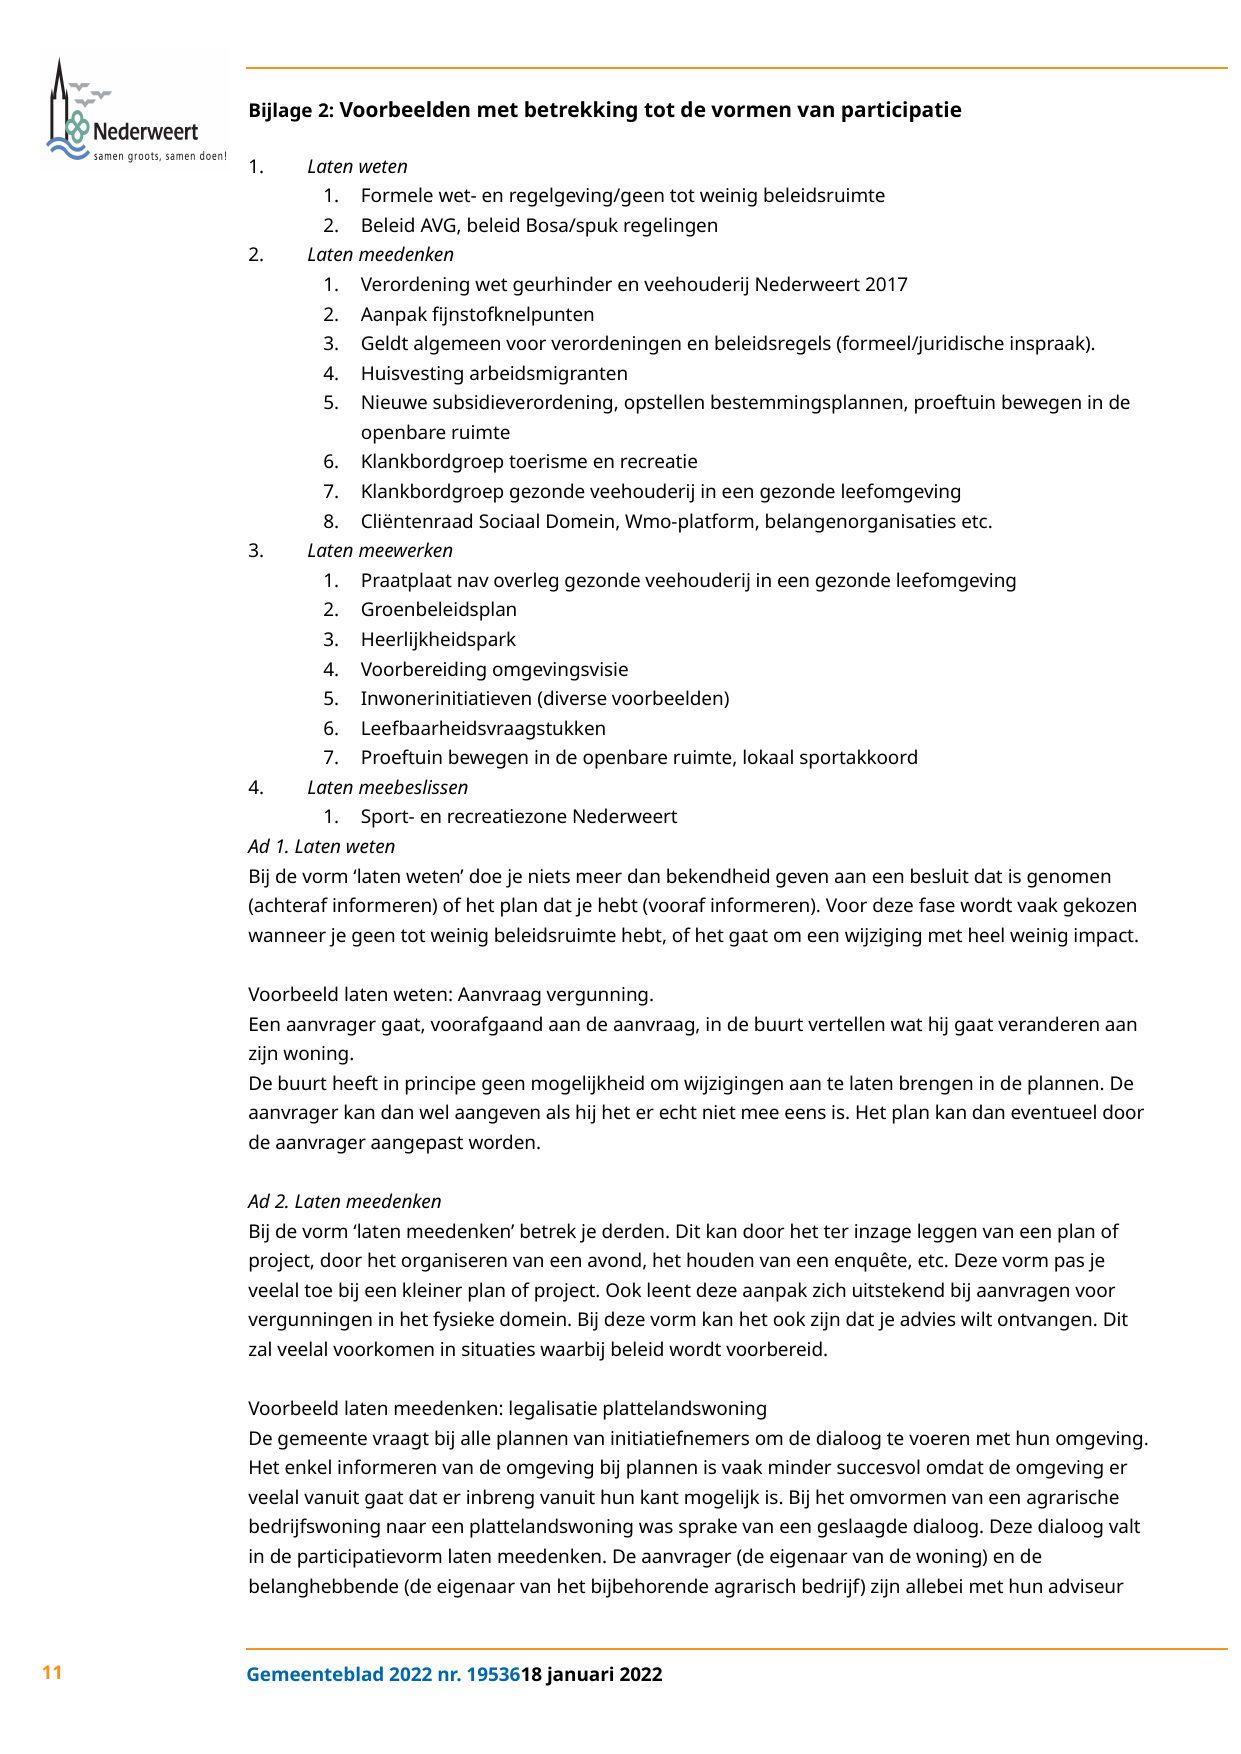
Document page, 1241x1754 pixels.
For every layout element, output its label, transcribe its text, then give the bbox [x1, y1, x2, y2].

list Klankbordgroep toerisme en recreatie [323, 449, 1152, 474]
text Bij de vorm ‘laten meedenken’ betrek je derden. Dit kan door het ter inzage leggen van een plan of project, door het organiseren van een avond, het houden van een enquête, etc. Deze vorm pas je veelal toe bij een kleiner plan of project. Ook leent deze aanpak zich uitstekend bij aanvragen voor vergunningen in het fysieke domein. Bij deze vorm kan het ook zijn dat je advies wilt ontvangen. Dit zal veelal voorkomen in situaties waarbij beleid wordt voorbereid. [248, 1218, 1152, 1362]
list Laten weten [248, 153, 1152, 179]
list Groenbeleidsplan [323, 597, 1152, 622]
list Geldt algemeen voor verordeningen en beleidsregels (formeel/juridische inspraak). [323, 330, 1152, 356]
list Laten meebeslissen [248, 774, 1152, 800]
list Inwonerinitiatieven (diverse voorbeelden) [323, 685, 1152, 711]
list Praatplaat nav overleg gezonde veehouderij in een gezonde leefomgeving [323, 567, 1152, 593]
list Beleid AVG, beleid Bosa/spuk regelingen [323, 212, 1152, 238]
list Klankbordgroep gezonde veehouderij in een gezonde leefomgeving [323, 478, 1152, 504]
list Heerlijkheidspark [323, 626, 1152, 652]
text Ad 1. Laten weten [248, 833, 1152, 859]
list Aanpak fijnstofknelpunten [323, 301, 1152, 327]
list Nieuwe subsidieverordening, opstellen bestemmingsplannen, proeftuin bewegen in de openbare ruimte [323, 389, 1152, 445]
text Een aanvrager gaat, voorafgaand aan de aanvraag, in de buurt vertellen wat hij gaat veranderen aan zijn woning. [248, 1011, 1152, 1066]
list Laten meedenken [248, 242, 1152, 267]
list Sport- en recreatiezone Nederweert [323, 804, 1152, 829]
text De gemeente vraagt bij alle plannen van initiatiefnemers om de dialoog te voeren met hun omgeving. Het enkel informeren van de omgeving bij plannen is vaak minder succesvol omdat de omgeving er veelal vanuit gaat dat er inbreng vanuit hun kant mogelijk is. Bij het omvormen van een agrarische bedrijfswoning naar een plattelandswoning was sprake van een geslaagde dialoog. Deze dialoog valt in de participatievorm laten meedenken. De aanvrager (de eigenaar van de woning) en de belanghebbende (de eigenaar van het bijbehorende agrarisch bedrijf) zijn allebei met hun adviseur [248, 1425, 1152, 1599]
text Ad 2. Laten meedenken [248, 1188, 1152, 1214]
text De buurt heeft in principe geen mogelijkheid om wijzigingen aan te laten brengen in de plannen. De aanvrager kan dan wel aangeven als hij het er echt niet mee eens is. Het plan kan dan eventueel door de aanvrager aangepast worden. [248, 1070, 1152, 1155]
picture [41, 47, 231, 172]
list Huisvesting arbeidsmigranten [323, 360, 1152, 386]
list Cliëntenraad Sociaal Domein, Wmo-platform, belangenorganisaties etc. [323, 508, 1152, 534]
list Proeftuin bewegen in de openbare ruimte, lokaal sportakkoord [323, 744, 1152, 770]
text Bij de vorm ‘laten weten’ doe je niets meer dan bekendheid geven aan een besluit dat is genomen (achteraf informeren) of het plan dat je hebt (vooraf informeren). Voor deze fase wordt vaak gekozen wanneer je geen tot weinig beleidsruimte hebt, of het gaat om een wijziging met heel weinig impact. [248, 863, 1152, 948]
list Formele wet- en regelgeving/geen tot weinig beleidsruimte [323, 182, 1152, 208]
list Voorbereiding omgevingsvisie [323, 656, 1152, 682]
text Voorbeeld laten weten: Aanvraag vergunning. [248, 981, 1152, 1007]
list Leefbaarheidsvraagstukken [323, 715, 1152, 741]
list Verordening wet geurhinder en veehouderij Nederweert 2017 [323, 271, 1152, 297]
text Bijlage 2: Voorbeelden met betrekking tot de vormen van participatie [248, 95, 1152, 123]
list Laten meewerken [248, 537, 1152, 563]
text Voorbeeld laten meedenken: legalisatie plattelandswoning [248, 1395, 1152, 1421]
